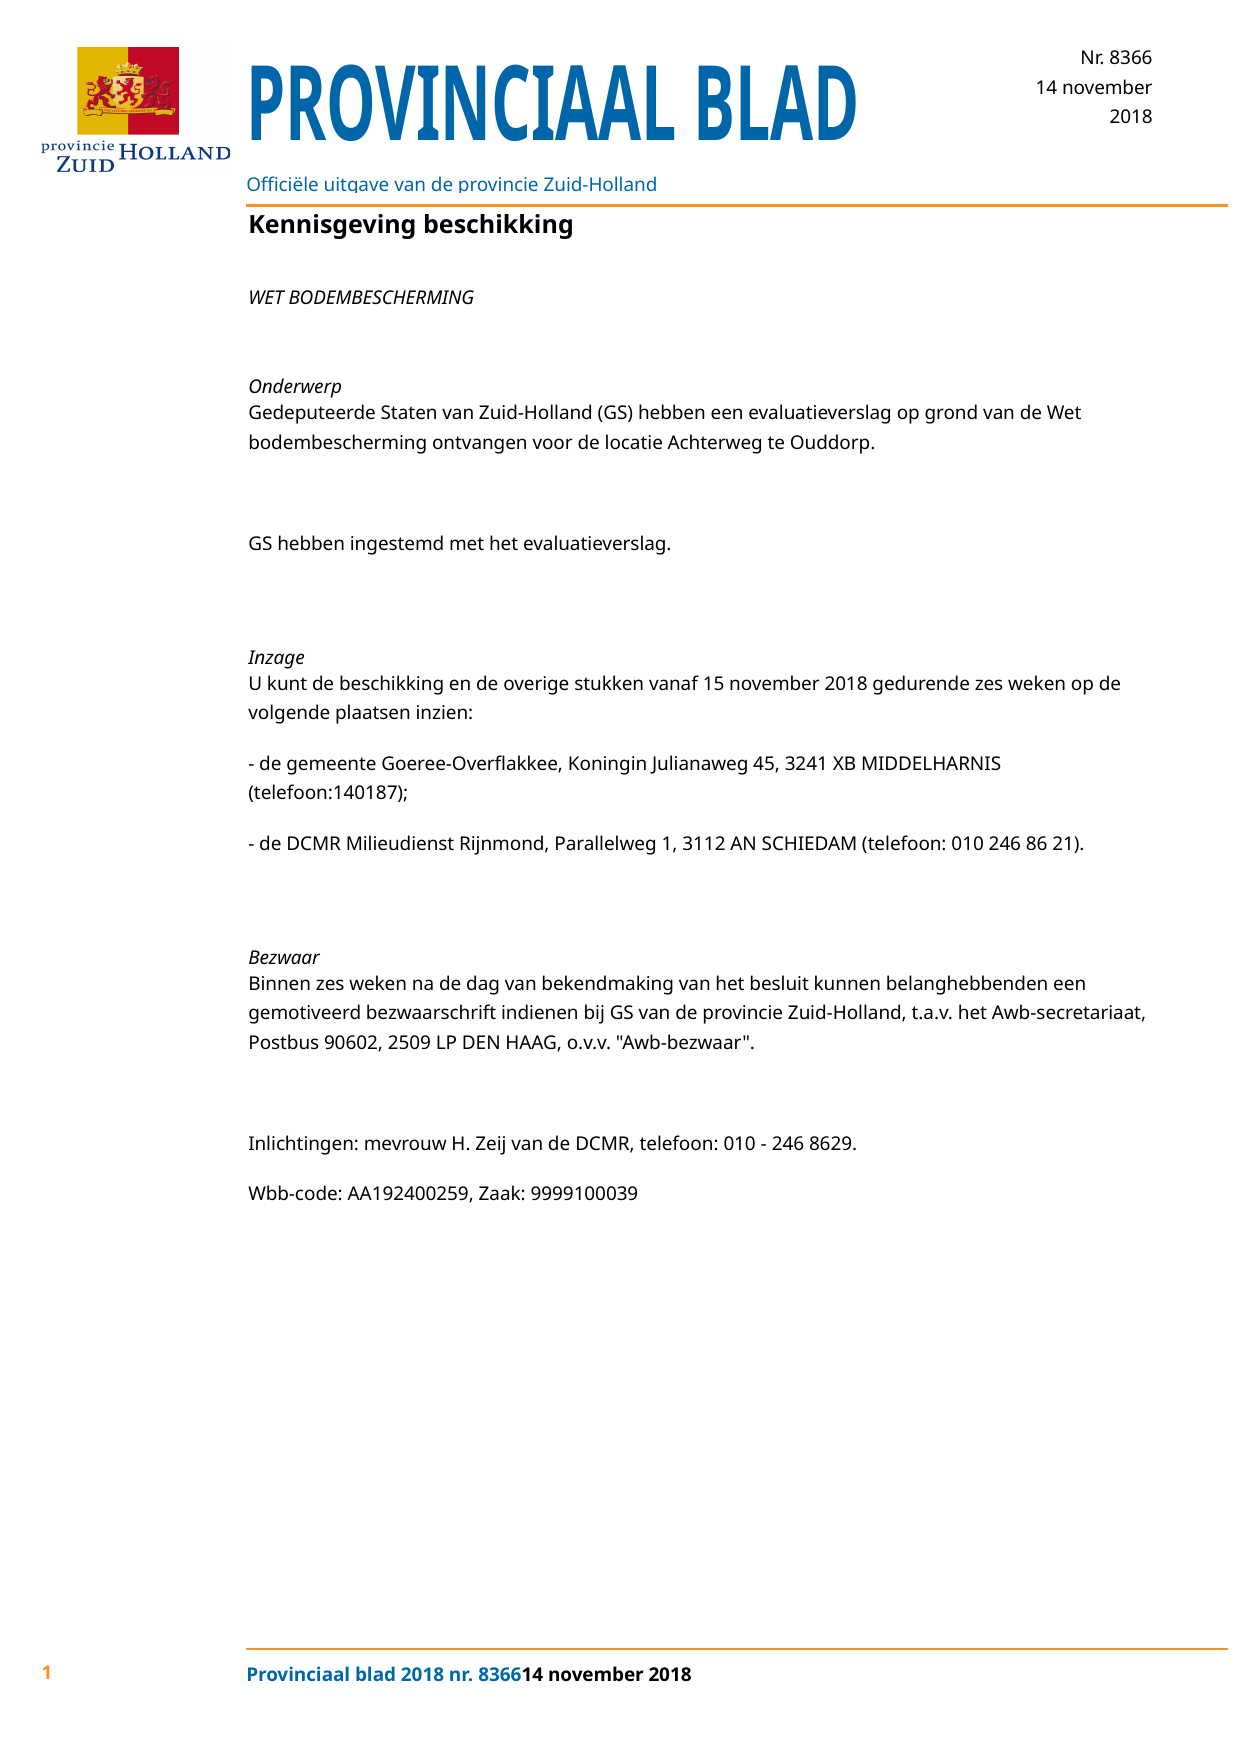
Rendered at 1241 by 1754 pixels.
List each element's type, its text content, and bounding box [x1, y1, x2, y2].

text GS hebben ingestemd met het evaluatieverslag. [248, 530, 1152, 555]
text Kennisgeving beschikking [248, 207, 1152, 241]
text Onderwerp [248, 373, 1152, 399]
text Wbb-code: AA192400259, Zaak: 9999100039 [248, 1180, 1152, 1206]
text WET BODEMBESCHERMING [248, 284, 1152, 309]
text Binnen zes weken na de dag van bekendmaking van het besluit kunnen belanghebbenden een gemotiveerd bezwaarschrift indienen bij GS van de provincie Zuid-Holland, t.a.v. het Awb-secretariaat, Postbus 90602, 2509 LP DEN HAAG, o.v.v. "Awb-bezwaar". [248, 970, 1152, 1055]
text Inlichtingen: mevrouw H. Zeij van de DCMR, telefoon: 010 - 246 8629. [248, 1130, 1152, 1156]
text Gedeputeerde Staten van Zuid-Holland (GS) hebben een evaluatieverslag op grond van de Wet bodembescherming ontvangen voor de locatie Achterweg te Ouddorp. [248, 399, 1152, 454]
picture [41, 47, 231, 172]
text - de DCMR Milieudienst Rijnmond, Parallelweg 1, 3112 AN SCHIEDAM (telefoon: 010 246 86 21). [248, 830, 1152, 856]
text Inzage [248, 644, 1152, 670]
text Bezwaar [248, 944, 1152, 970]
text U kunt de beschikking en de overige stukken vanaf 15 november 2018 gedurende zes weken op de volgende plaatsen inzien: [248, 670, 1152, 725]
text - de gemeente Goeree-Overflakkee, Koningin Julianaweg 45, 3241 XB MIDDELHARNIS (telefoon:140187); [248, 750, 1152, 805]
